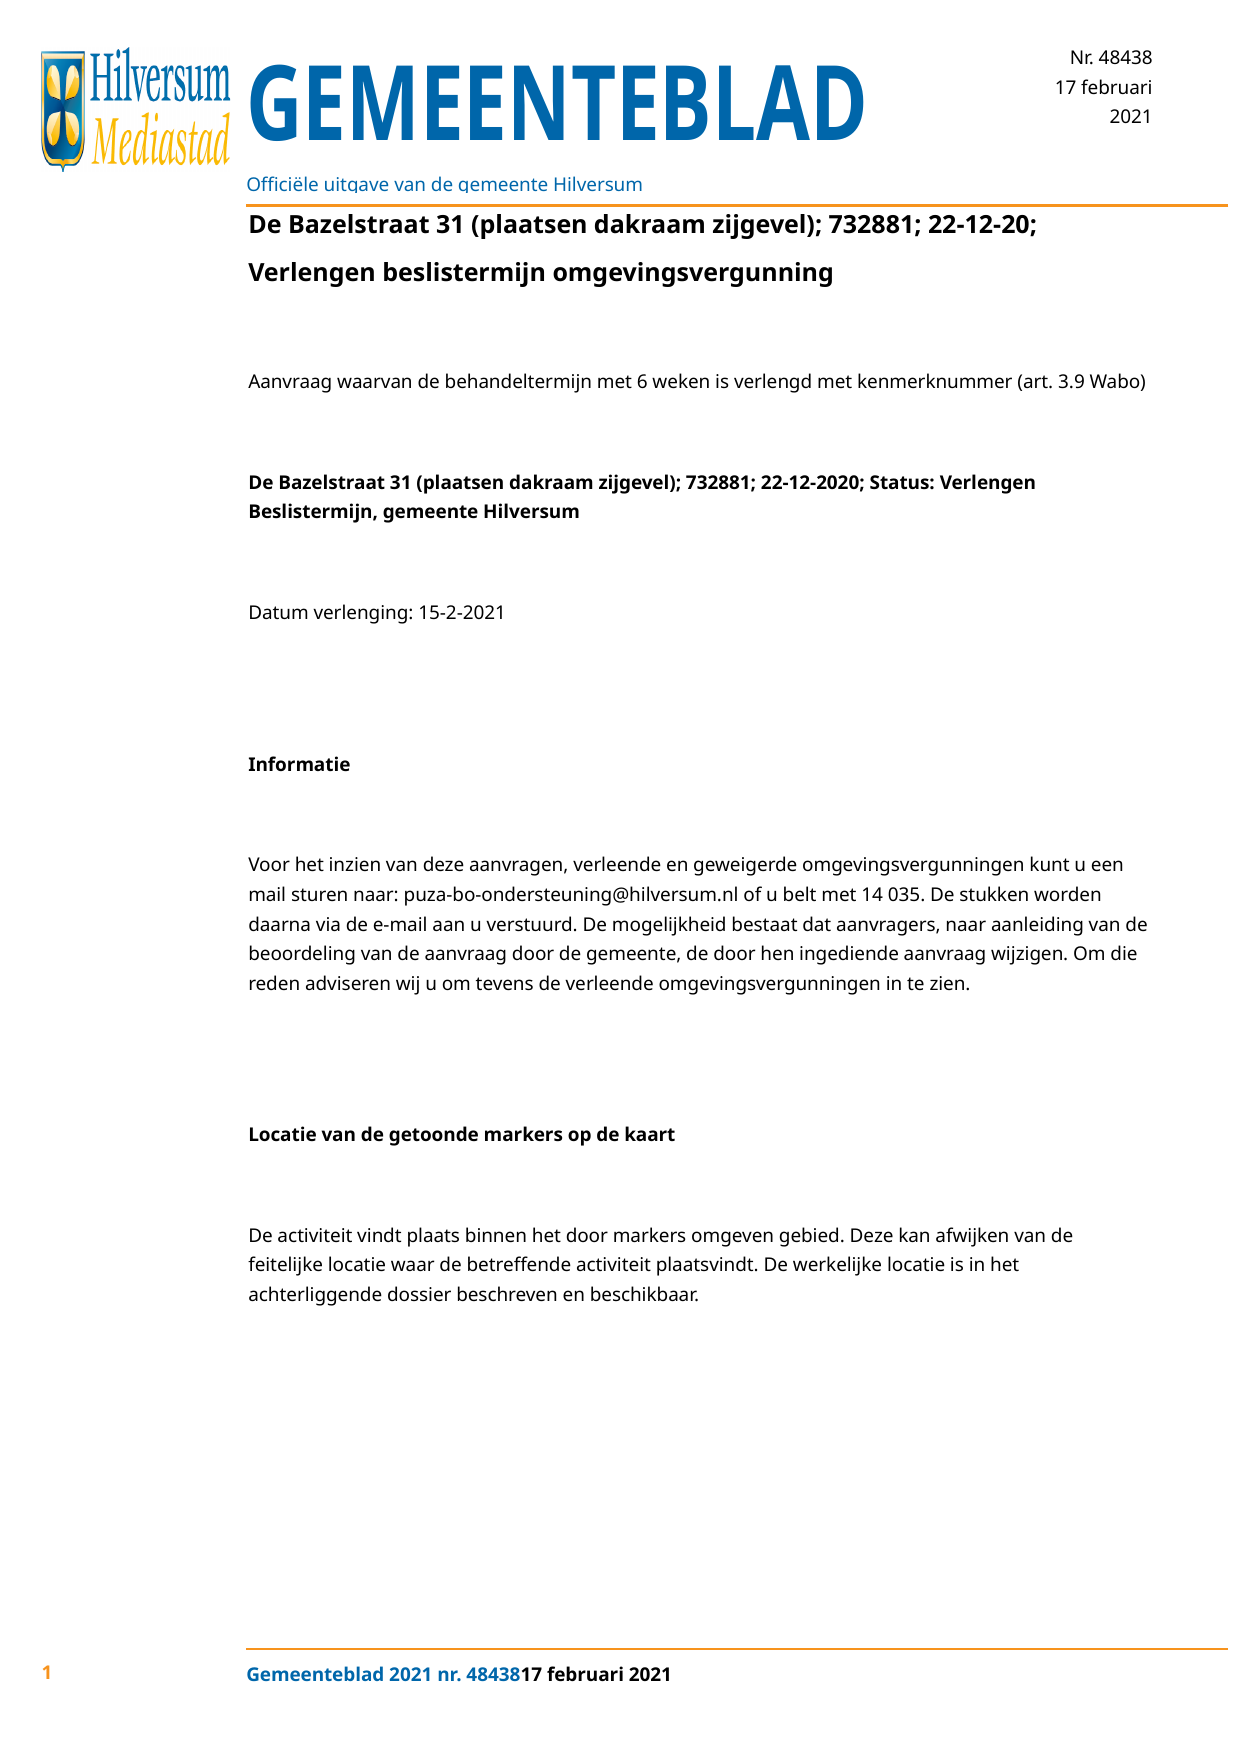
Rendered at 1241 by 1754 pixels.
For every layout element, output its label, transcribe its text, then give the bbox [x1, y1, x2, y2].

text De Bazelstraat 31 (plaatsen dakraam zijgevel); 732881; 22-12-2020; Status: Verlengen Beslistermijn, gemeente Hilversum [248, 469, 1152, 524]
picture [41, 47, 231, 172]
text De activiteit vindt plaats binnen het door markers omgeven gebied. Deze kan afwijken van de feitelijke locatie waar de betreffende activiteit plaatsvindt. De werkelijke locatie is in het achterliggende dossier beschreven en beschikbaar. [248, 1222, 1152, 1307]
text Datum verlenging: 15-2-2021 [248, 599, 1152, 625]
text Locatie van de getoonde markers op de kaart [248, 1121, 1152, 1147]
text Voor het inzien van deze aanvragen, verleende en geweigerde omgevingsvergunningen kunt u een mail sturen naar: puza-bo-ondersteuning@hilversum.nl of u belt met 14 035. De stukken worden daarna via de e-mail aan u verstuurd. De mogelijkheid bestaat dat aanvragers, naar aanleiding van de beoordeling van de aanvraag door de gemeente, de door hen ingediende aanvraag wijzigen. Om die reden adviseren wij u om tevens de verleende omgevingsvergunningen in te zien. [248, 852, 1152, 996]
text Aanvraag waarvan de behandeltermijn met 6 weken is verlengd met kenmerknummer (art. 3.9 Wabo) [248, 368, 1152, 394]
text De Bazelstraat 31 (plaatsen dakraam zijgevel); 732881; 22-12-20; Verlengen beslistermijn omgevingsvergunning [248, 207, 1152, 288]
text Informatie [248, 751, 1152, 777]
